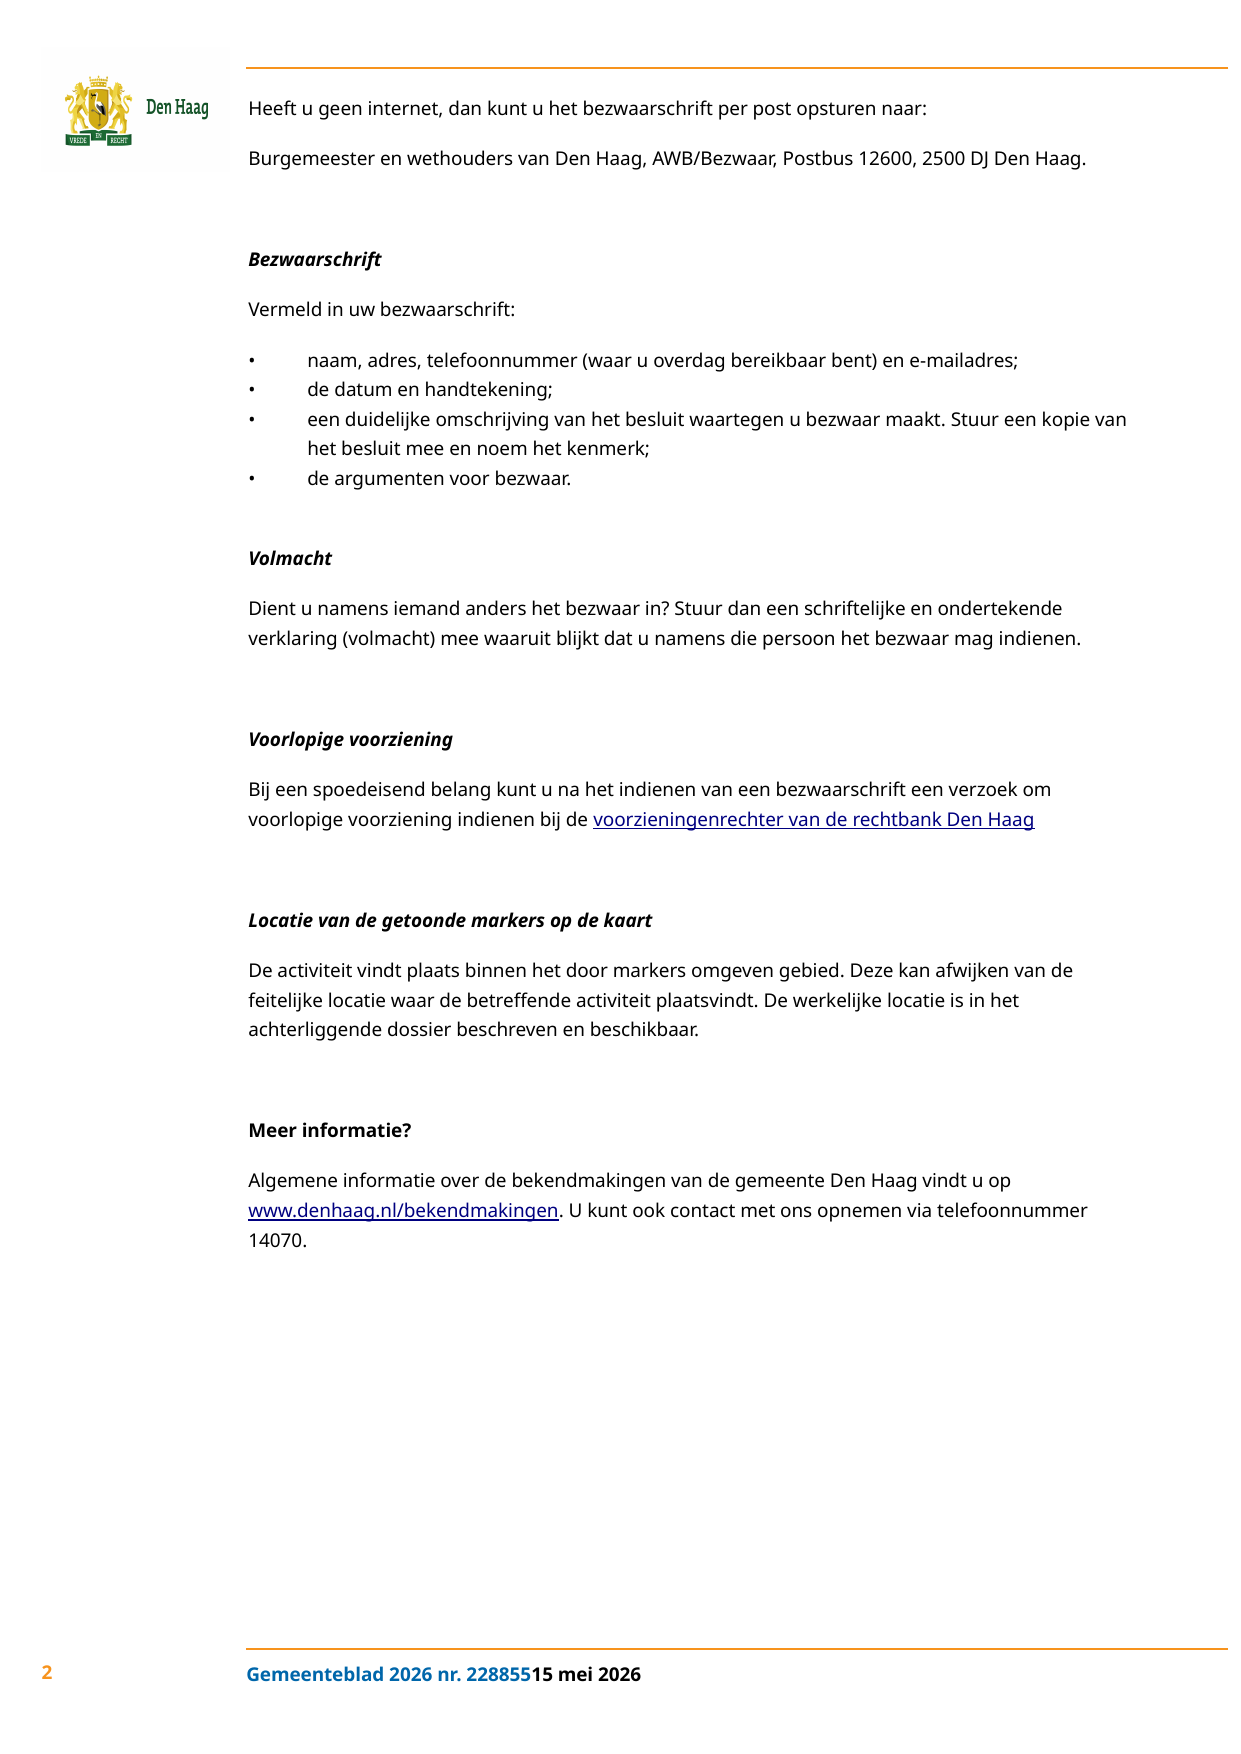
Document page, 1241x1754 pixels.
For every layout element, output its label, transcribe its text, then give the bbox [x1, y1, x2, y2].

text Bij een spoedeisend belang kunt u na het indienen van een bezwaarschrift een verzoek om voorlopige voorziening indienen bij de voorzieningenrechter van de rechtbank Den Haag [248, 776, 1152, 832]
text Burgemeester en wethouders van Den Haag, AWB/Bezwaar, Postbus 12600, 2500 DJ Den Haag. [248, 145, 1152, 171]
text Volmacht [248, 545, 1152, 571]
text Vermeld in uw bezwaarschrift: [248, 296, 1152, 322]
text Heeft u geen internet, dan kunt u het bezwaarschrift per post opsturen naar: [248, 95, 1152, 121]
list de argumenten voor bezwaar. [248, 465, 1152, 491]
text Bezwaarschrift [248, 246, 1152, 272]
text Meer informatie? [248, 1117, 1152, 1143]
text De activiteit vindt plaats binnen het door markers omgeven gebied. Deze kan afwijken van de feitelijke locatie waar de betreffende activiteit plaatsvindt. De werkelijke locatie is in het achterliggende dossier beschreven en beschikbaar. [248, 957, 1152, 1042]
text Algemene informatie over de bekendmakingen van de gemeente Den Haag vindt u op www.denhaag.nl/bekendmakingen. U kunt ook contact met ons opnemen via telefoonnummer 14070. [248, 1168, 1152, 1253]
picture [41, 47, 231, 172]
text Dient u namens iemand anders het bezwaar in? Stuur dan een schriftelijke en ondertekende verklaring (volmacht) mee waaruit blijkt dat u namens die persoon het bezwaar mag indienen. [248, 596, 1152, 651]
list naam, adres, telefoonnummer (waar u overdag bereikbaar bent) en e-mailadres; [248, 347, 1152, 373]
text Locatie van de getoonde markers op de kaart [248, 907, 1152, 933]
text Voorlopige voorziening [248, 726, 1152, 752]
list een duidelijke omschrijving van het besluit waartegen u bezwaar maakt. Stuur een kopie van het besluit mee en noem het kenmerk; [248, 406, 1152, 461]
list de datum en handtekening; [248, 376, 1152, 402]
